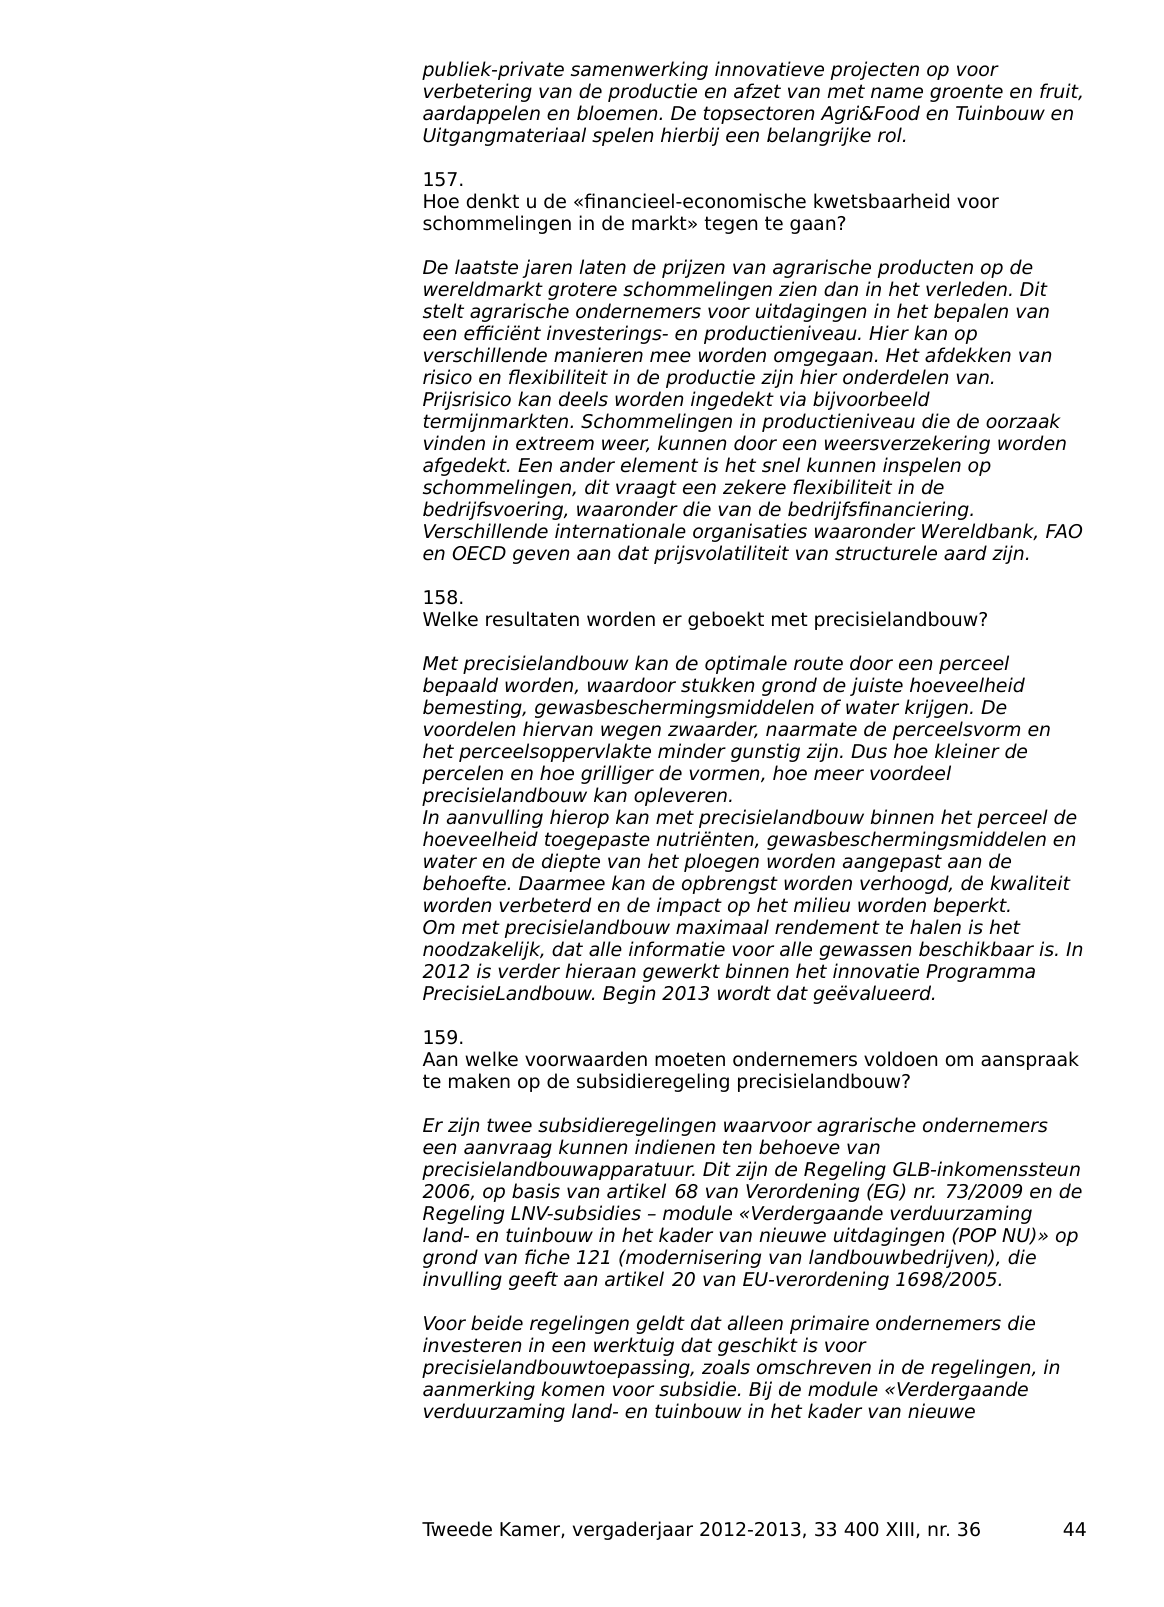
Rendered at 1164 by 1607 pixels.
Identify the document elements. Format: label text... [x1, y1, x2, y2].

text Om met precisielandbouw maximaal rendement te halen is het noodzakelijk, dat alle informatie voor alle gewassen beschikbaar is. In 2012 is verder hieraan gewerkt binnen het innovatie Programma PrecisieLandbouw. Begin 2013 wordt dat geëvalueerd. [422, 917, 1087, 1005]
text 158. [422, 587, 1087, 609]
text Voor beide regelingen geldt dat alleen primaire ondernemers die investeren in een werktuig dat geschikt is voor precisielandbouwtoepassing, zoals omschreven in de regelingen, in aanmerking komen voor subsidie. Bij de module «Verdergaande verduurzaming land- en tuinbouw in het kader van nieuwe [422, 1313, 1087, 1423]
text Aan welke voorwaarden moeten ondernemers voldoen om aanspraak te maken op de subsidieregeling precisielandbouw? [422, 1049, 1087, 1093]
text Hoe denkt u de «financieel-economische kwetsbaarheid voor schommelingen in de markt» tegen te gaan? [422, 191, 1087, 235]
text Er zijn twee subsidieregelingen waarvoor agrarische ondernemers een aanvraag kunnen indienen ten behoeve van precisielandbouwapparatuur. Dit zijn de Regeling GLB-inkomenssteun 2006, op basis van artikel 68 van Verordening (EG) nr. 73/2009 en de Regeling LNV-subsidies – module «Verdergaande verduurzaming land- en tuinbouw in het kader van nieuwe uitdagingen (POP NU)» op grond van fiche 121 (modernisering van landbouwbedrijven), die invulling geeft aan artikel 20 van EU-verordening 1698/2005. [422, 1115, 1087, 1291]
text In aanvulling hierop kan met precisielandbouw binnen het perceel de hoeveelheid toegepaste nutriënten, gewasbeschermingsmiddelen en water en de diepte van het ploegen worden aangepast aan de behoefte. Daarmee kan de opbrengst worden verhoogd, de kwaliteit worden verbeterd en de impact op het milieu worden beperkt. [422, 807, 1087, 917]
text Welke resultaten worden er geboekt met precisielandbouw? [422, 609, 1087, 631]
text 159. [422, 1027, 1087, 1049]
text Met precisielandbouw kan de optimale route door een perceel bepaald worden, waardoor stukken grond de juiste hoeveelheid bemesting, gewasbeschermingsmiddelen of water krijgen. De voordelen hiervan wegen zwaarder, naarmate de perceelsvorm en het perceelsoppervlakte minder gunstig zijn. Dus hoe kleiner de percelen en hoe grilliger de vormen, hoe meer voordeel precisielandbouw kan opleveren. [422, 653, 1087, 807]
text 157. [422, 169, 1087, 191]
text publiek-private samenwerking innovatieve projecten op voor verbetering van de productie en afzet van met name groente en fruit, aardappelen en bloemen. De topsectoren Agri&Food en Tuinbouw en Uitgangmateriaal spelen hierbij een belangrijke rol. [422, 59, 1087, 147]
text De laatste jaren laten de prijzen van agrarische producten op de wereldmarkt grotere schommelingen zien dan in het verleden. Dit stelt agrarische ondernemers voor uitdagingen in het bepalen van een efficiënt investerings- en productieniveau. Hier kan op verschillende manieren mee worden omgegaan. Het afdekken van risico en flexibiliteit in de productie zijn hier onderdelen van. Prijsrisico kan deels worden ingedekt via bijvoorbeeld termijnmarkten. Schommelingen in productieniveau die de oorzaak vinden in extreem weer, kunnen door een weersverzekering worden afgedekt. Een ander element is het snel kunnen inspelen op schommelingen, dit vraagt een zekere flexibiliteit in de bedrijfsvoering, waaronder die van de bedrijfsfinanciering. Verschillende internationale organisaties waaronder Wereldbank, FAO en OECD geven aan dat prijsvolatiliteit van structurele aard zijn. [422, 257, 1087, 565]
